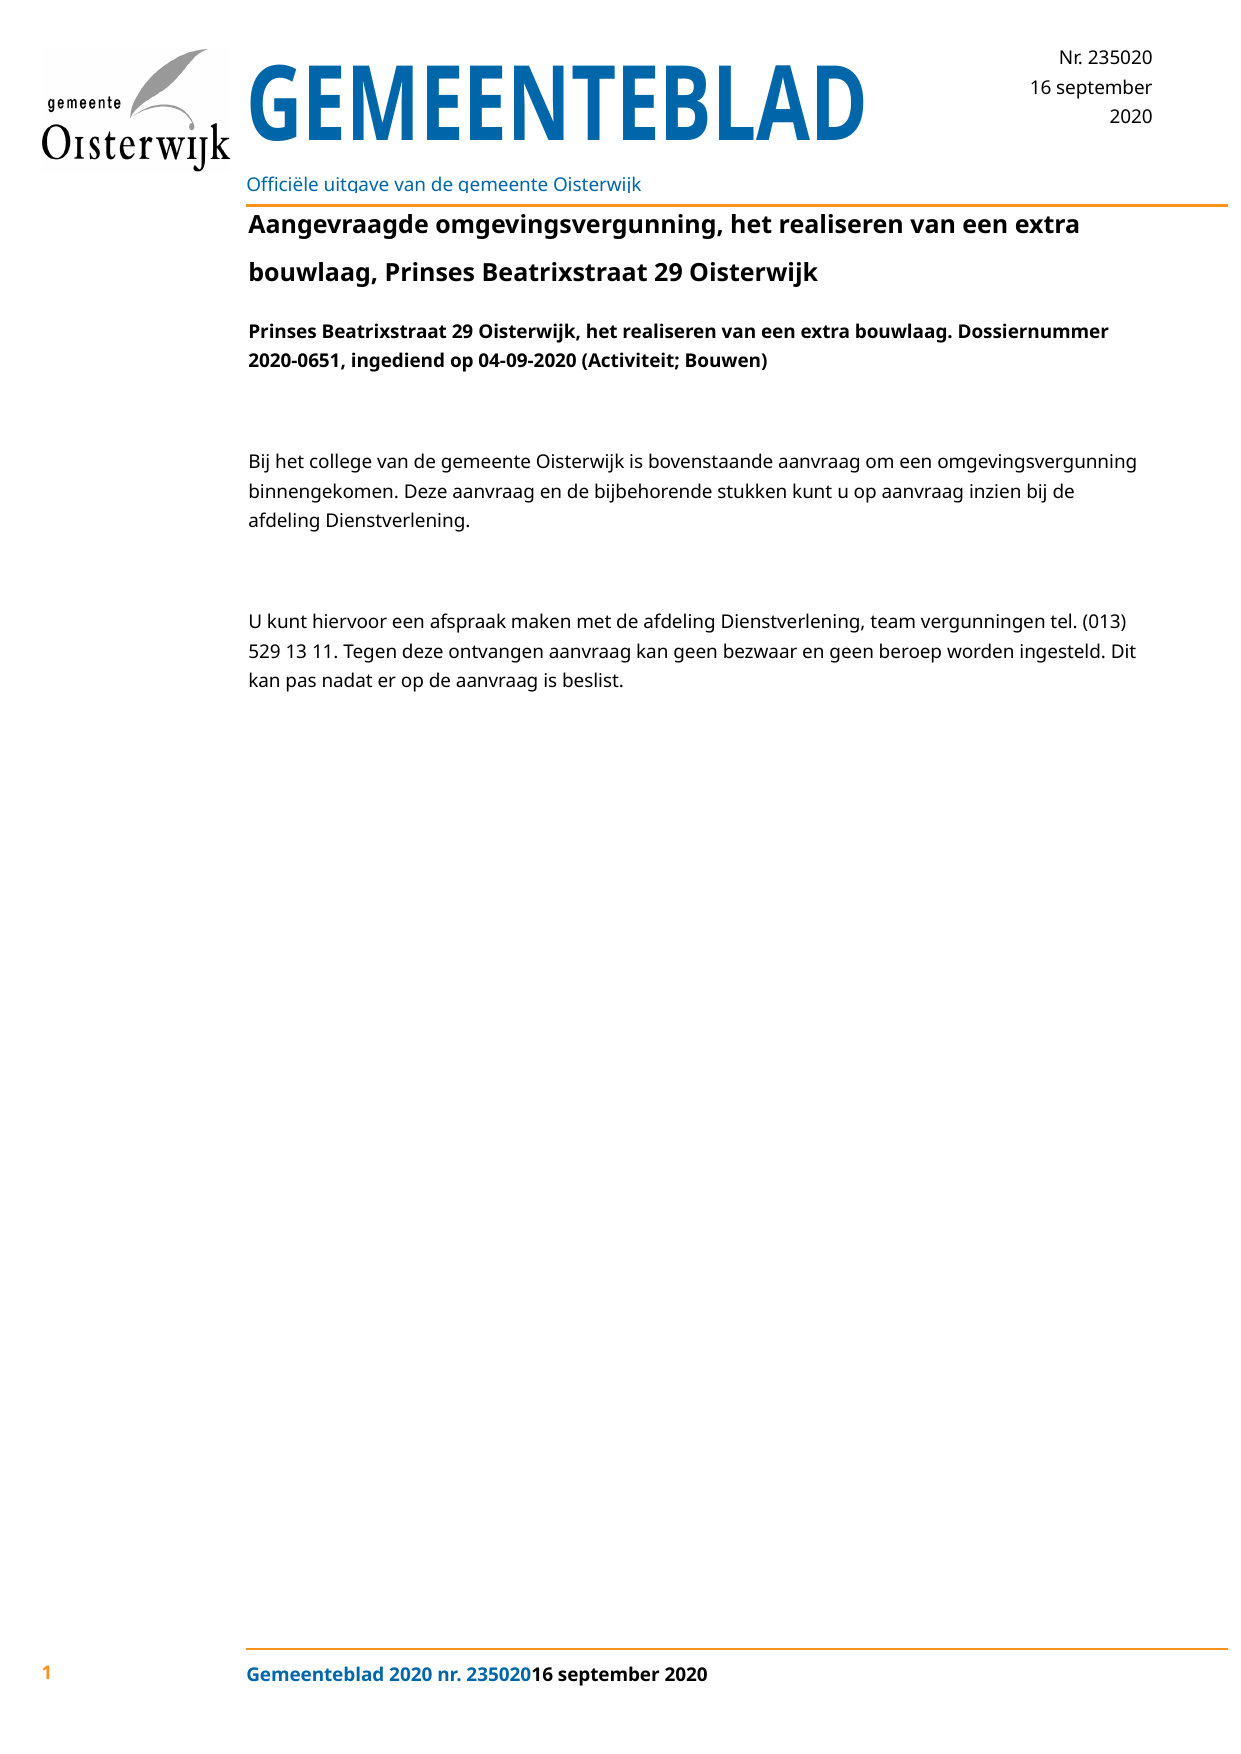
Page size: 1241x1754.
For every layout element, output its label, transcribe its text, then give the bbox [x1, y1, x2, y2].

text Bij het college van de gemeente Oisterwijk is bovenstaande aanvraag om een omgevingsvergunning binnengekomen. Deze aanvraag en de bijbehorende stukken kunt u op aanvraag inzien bij de afdeling Dienstverlening. [248, 448, 1152, 533]
text U kunt hiervoor een afspraak maken met de afdeling Dienstverlening, team vergunningen tel. (013) 529 13 11. Tegen deze ontvangen aanvraag kan geen bezwaar en geen beroep worden ingesteld. Dit kan pas nadat er op de aanvraag is beslist. [248, 608, 1152, 693]
text Prinses Beatrixstraat 29 Oisterwijk, het realiseren van een extra bouwlaag. Dossiernummer 2020-0651, ingediend op 04-09-2020 (Activiteit; Bouwen) [248, 318, 1152, 373]
text Aangevraagde omgevingsvergunning, het realiseren van een extra bouwlaag, Prinses Beatrixstraat 29 Oisterwijk [248, 207, 1152, 288]
picture [41, 47, 231, 172]
